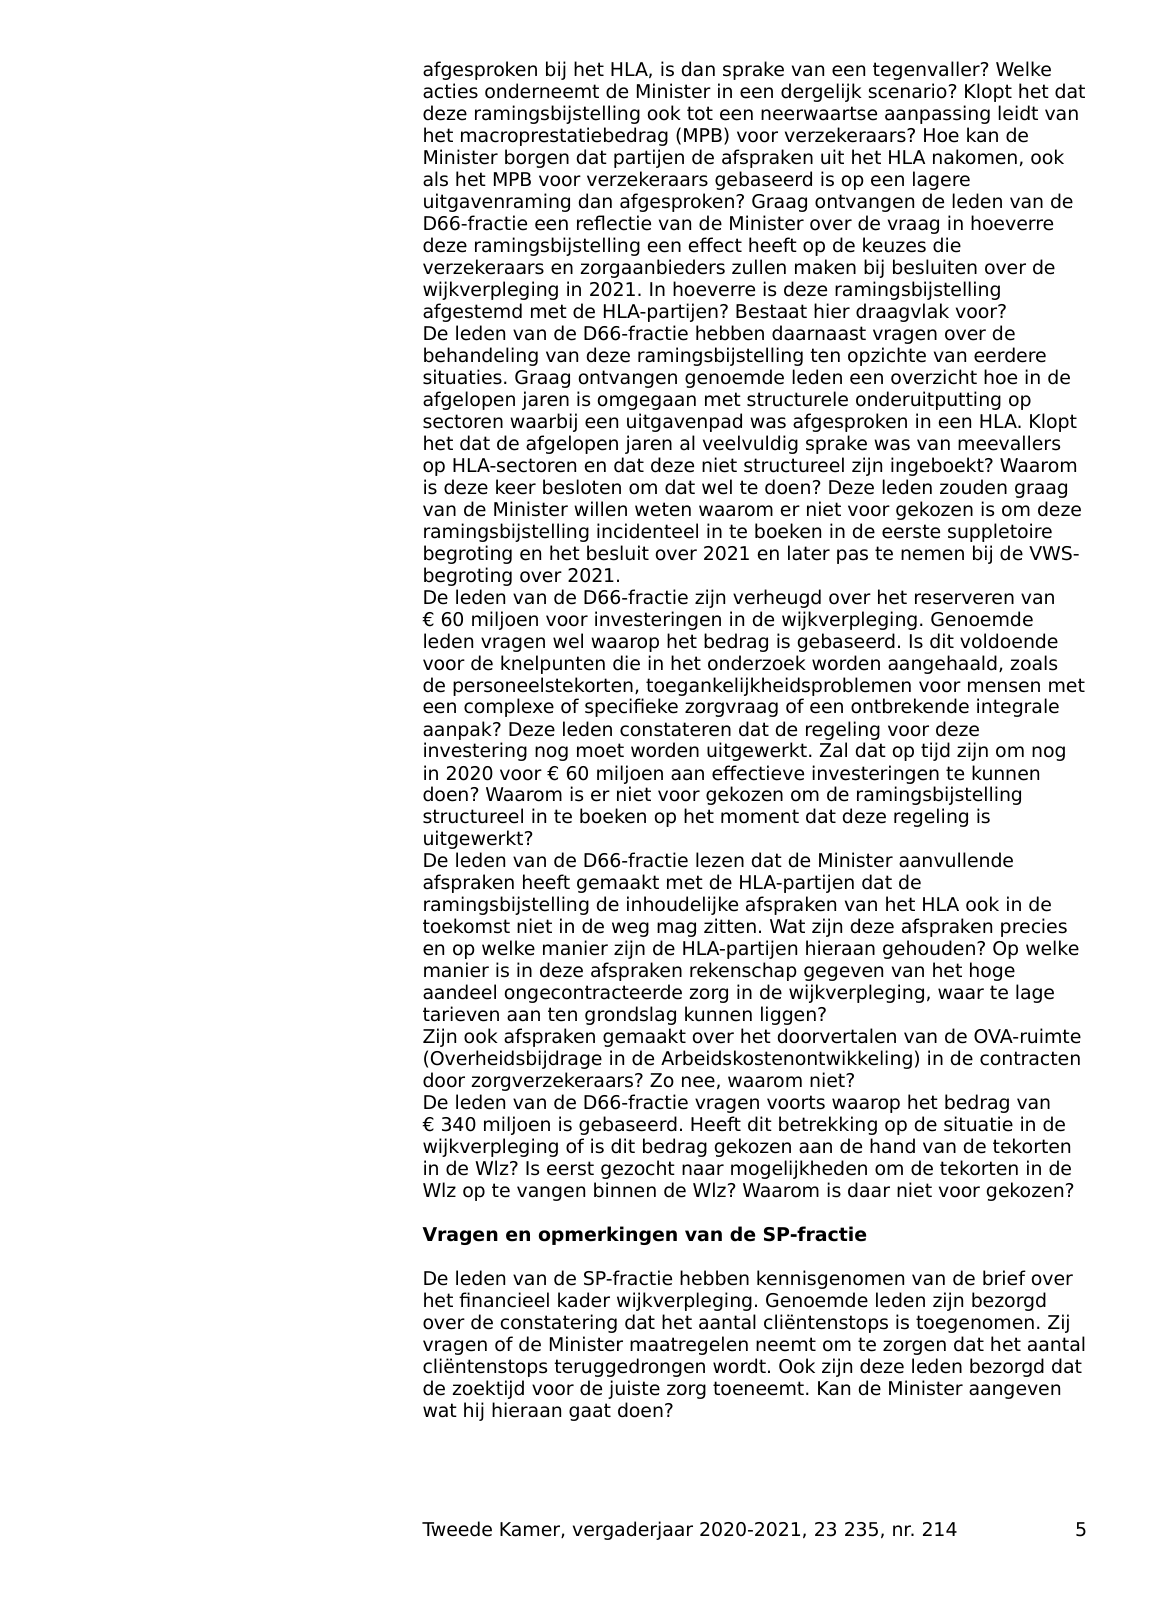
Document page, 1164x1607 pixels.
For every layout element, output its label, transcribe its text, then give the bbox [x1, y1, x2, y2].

subtitle Vragen en opmerkingen van de SP-fractie [422, 1224, 1087, 1246]
text Zijn ook afspraken gemaakt over het doorvertalen van de OVA-ruimte (Overheidsbijdrage in de Arbeidskostenontwikkeling) in de contracten door zorgverzekeraars? Zo nee, waarom niet? [422, 1026, 1087, 1092]
text De leden van de D66-fractie hebben daarnaast vragen over de behandeling van deze ramingsbijstelling ten opzichte van eerdere situaties. Graag ontvangen genoemde leden een overzicht hoe in de afgelopen jaren is omgegaan met structurele onderuitputting op sectoren waarbij een uitgavenpad was afgesproken in een HLA. Klopt het dat de afgelopen jaren al veelvuldig sprake was van meevallers op HLA-sectoren en dat deze niet structureel zijn ingeboekt? Waarom is deze keer besloten om dat wel te doen? Deze leden zouden graag van de Minister willen weten waarom er niet voor gekozen is om deze ramingsbijstelling incidenteel in te boeken in de eerste suppletoire begroting en het besluit over 2021 en later pas te nemen bij de VWS-begroting over 2021. [422, 323, 1087, 587]
text De leden van de SP-fractie hebben kennisgenomen van de brief over het financieel kader wijkverpleging. Genoemde leden zijn bezorgd over de constatering dat het aantal cliëntenstops is toegenomen. Zij vragen of de Minister maatregelen neemt om te zorgen dat het aantal cliëntenstops teruggedrongen wordt. Ook zijn deze leden bezorgd dat de zoektijd voor de juiste zorg toeneemt. Kan de Minister aangeven wat hij hieraan gaat doen? [422, 1268, 1087, 1422]
text afgesproken bij het HLA, is dan sprake van een tegenvaller? Welke acties onderneemt de Minister in een dergelijk scenario? Klopt het dat deze ramingsbijstelling ook tot een neerwaartse aanpassing leidt van het macroprestatiebedrag (MPB) voor verzekeraars? Hoe kan de Minister borgen dat partijen de afspraken uit het HLA nakomen, ook als het MPB voor verzekeraars gebaseerd is op een lagere uitgavenraming dan afgesproken? Graag ontvangen de leden van de D66-fractie een reflectie van de Minister over de vraag in hoeverre deze ramingsbijstelling een effect heeft op de keuzes die verzekeraars en zorgaanbieders zullen maken bij besluiten over de wijkverpleging in 2021. In hoeverre is deze ramingsbijstelling afgestemd met de HLA-partijen? Bestaat hier draagvlak voor? [422, 59, 1087, 323]
text De leden van de D66-fractie lezen dat de Minister aanvullende afspraken heeft gemaakt met de HLA-partijen dat de ramingsbijstelling de inhoudelijke afspraken van het HLA ook in de toekomst niet in de weg mag zitten. Wat zijn deze afspraken precies en op welke manier zijn de HLA-partijen hieraan gehouden? Op welke manier is in deze afspraken rekenschap gegeven van het hoge aandeel ongecontracteerde zorg in de wijkverpleging, waar te lage tarieven aan ten grondslag kunnen liggen? [422, 850, 1087, 1026]
text De leden van de D66-fractie zijn verheugd over het reserveren van € 60 miljoen voor investeringen in de wijkverpleging. Genoemde leden vragen wel waarop het bedrag is gebaseerd. Is dit voldoende voor de knelpunten die in het onderzoek worden aangehaald, zoals de personeelstekorten, toegankelijkheidsproblemen voor mensen met een complexe of specifieke zorgvraag of een ontbrekende integrale aanpak? Deze leden constateren dat de regeling voor deze investering nog moet worden uitgewerkt. Zal dat op tijd zijn om nog in 2020 voor € 60 miljoen aan effectieve investeringen te kunnen doen? Waarom is er niet voor gekozen om de ramingsbijstelling structureel in te boeken op het moment dat deze regeling is uitgewerkt? [422, 587, 1087, 850]
text De leden van de D66-fractie vragen voorts waarop het bedrag van € 340 miljoen is gebaseerd. Heeft dit betrekking op de situatie in de wijkverpleging of is dit bedrag gekozen aan de hand van de tekorten in de Wlz? Is eerst gezocht naar mogelijkheden om de tekorten in de Wlz op te vangen binnen de Wlz? Waarom is daar niet voor gekozen? [422, 1092, 1087, 1202]
